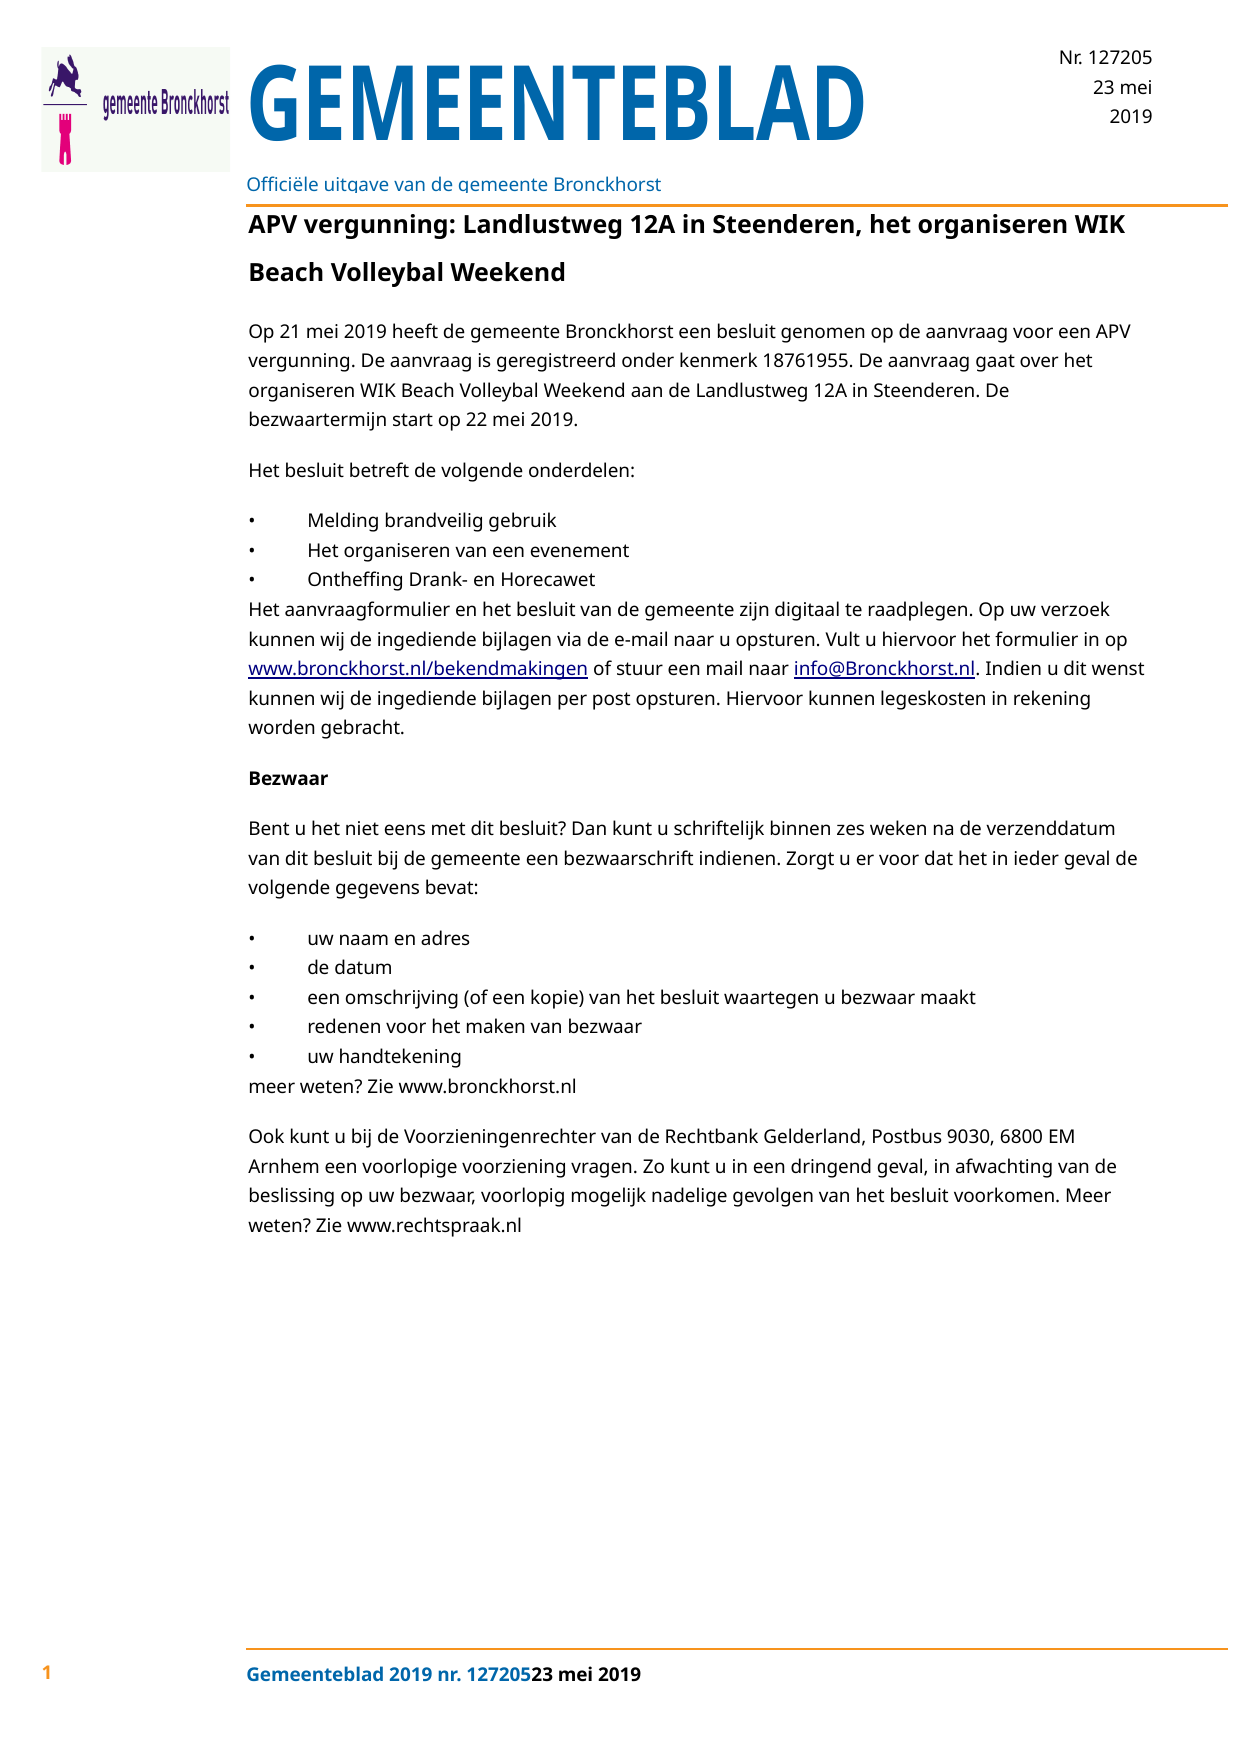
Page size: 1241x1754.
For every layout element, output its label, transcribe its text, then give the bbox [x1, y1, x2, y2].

list Ontheffing Drank- en Horecawet [248, 567, 1152, 592]
list uw naam en adres [248, 925, 1152, 951]
list uw handtekening [248, 1043, 1152, 1069]
list Melding brandveilig gebruik [248, 507, 1152, 533]
list Het organiseren van een evenement [248, 537, 1152, 563]
list een omschrijving (of een kopie) van het besluit waartegen u bezwaar maakt [248, 984, 1152, 1010]
picture [41, 47, 231, 172]
text Bent u het niet eens met dit besluit? Dan kunt u schriftelijk binnen zes weken na de verzenddatum van dit besluit bij de gemeente een bezwaarschrift indienen. Zorgt u er voor dat het in ieder geval de volgende gegevens bevat: [248, 815, 1152, 900]
list redenen voor het maken van bezwaar [248, 1014, 1152, 1039]
list de datum [248, 954, 1152, 980]
text Bezwaar [248, 765, 1152, 791]
text Het besluit betreft de volgende onderdelen: [248, 457, 1152, 483]
text Ook kunt u bij de Voorzieningenrechter van de Rechtbank Gelderland, Postbus 9030, 6800 EM Arnhem een voorlopige voorziening vragen. Zo kunt u in een dringend geval, in afwachting van de beslissing op uw bezwaar, voorlopig mogelijk nadelige gevolgen van het besluit voorkomen. Meer weten? Zie www.rechtspraak.nl [248, 1123, 1152, 1238]
text meer weten? Zie www.bronckhorst.nl [248, 1073, 1152, 1099]
text Het aanvraagformulier en het besluit van de gemeente zijn digitaal te raadplegen. Op uw verzoek kunnen wij de ingediende bijlagen via de e-mail naar u opsturen. Vult u hiervoor het formulier in op www.bronckhorst.nl/bekendmakingen of stuur een mail naar info@Bronckhorst.nl. Indien u dit wenst kunnen wij de ingediende bijlagen per post opsturen. Hiervoor kunnen legeskosten in rekening worden gebracht. [248, 596, 1152, 740]
text Op 21 mei 2019 heeft de gemeente Bronckhorst een besluit genomen op de aanvraag voor een APV vergunning. De aanvraag is geregistreerd onder kenmerk 18761955. De aanvraag gaat over het organiseren WIK Beach Volleybal Weekend aan de Landlustweg 12A in Steenderen. De bezwaartermijn start op 22 mei 2019. [248, 318, 1152, 432]
text APV vergunning: Landlustweg 12A in Steenderen, het organiseren WIK Beach Volleybal Weekend [248, 207, 1152, 288]
